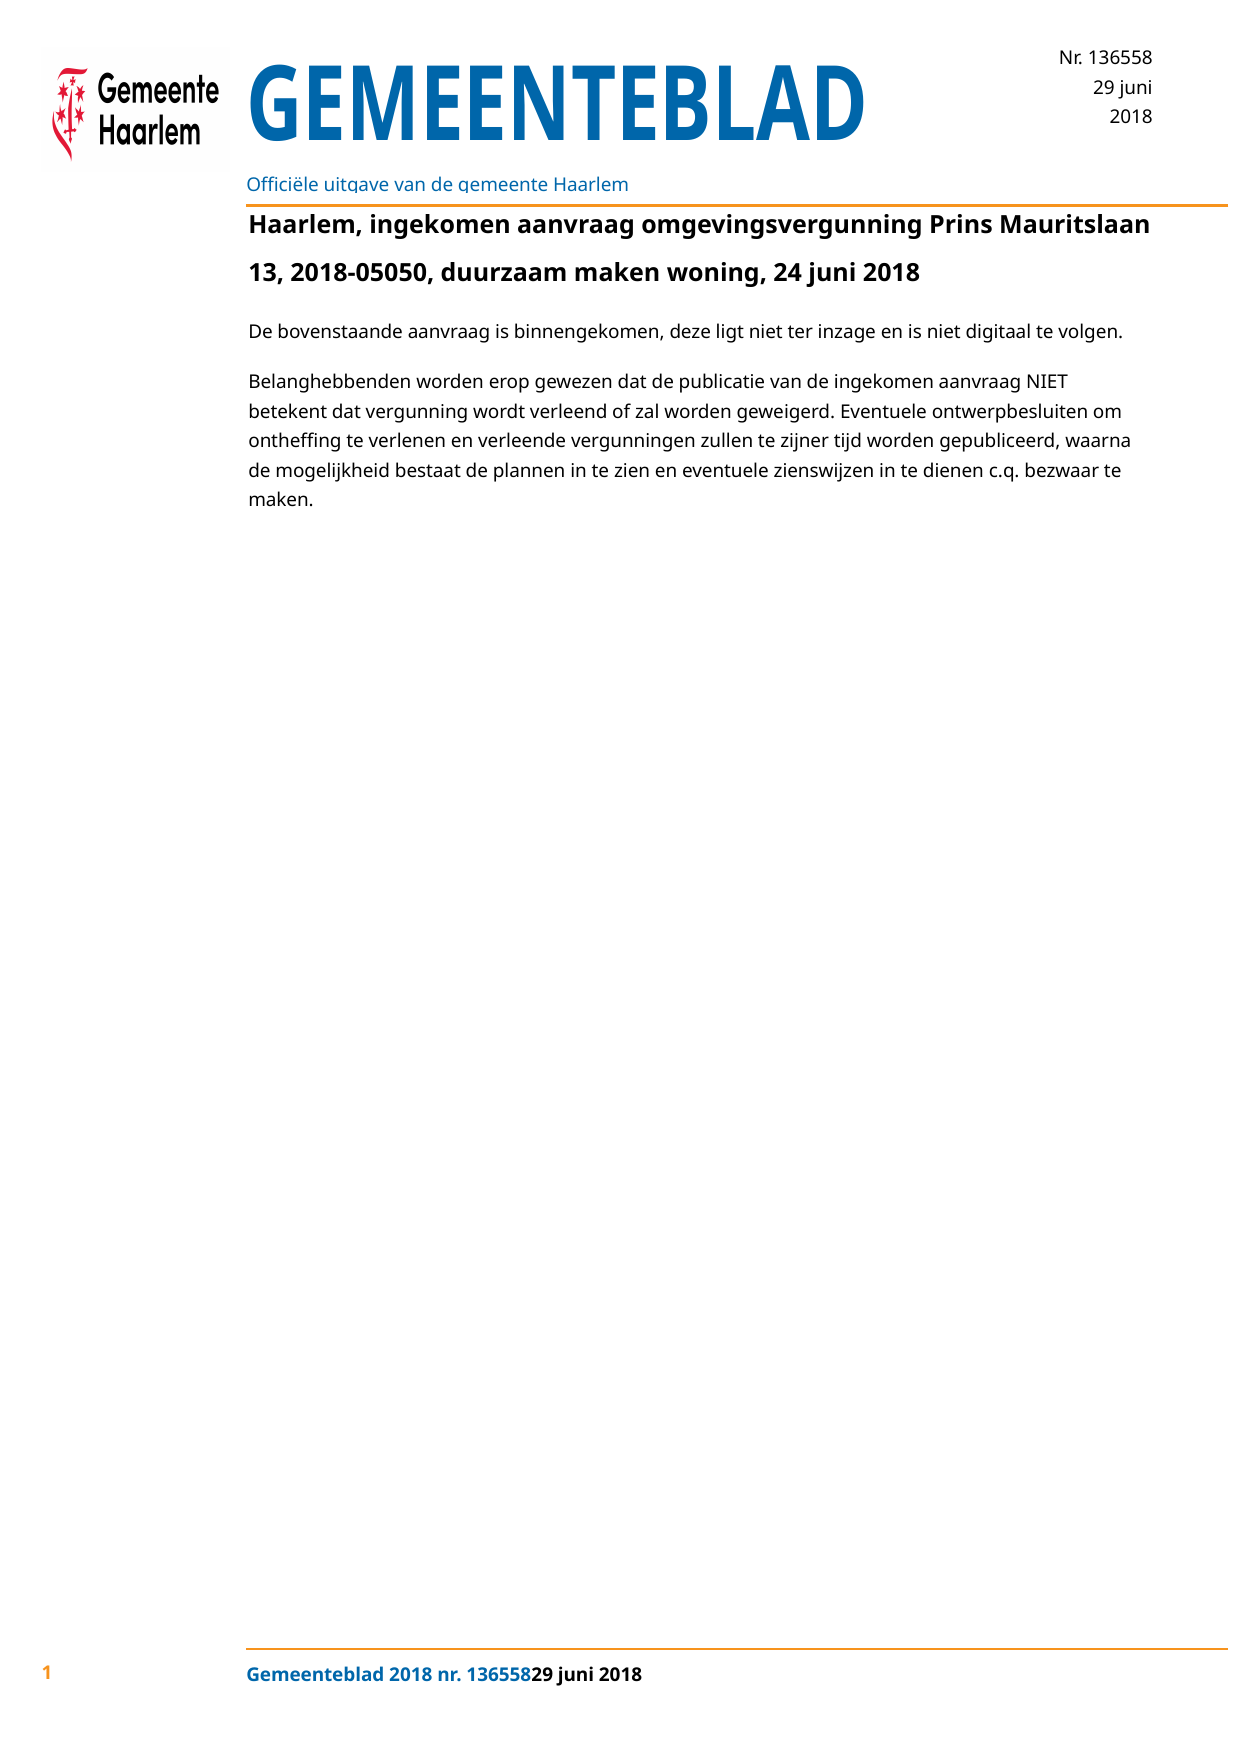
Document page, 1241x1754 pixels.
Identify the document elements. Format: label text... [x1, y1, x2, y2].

picture [41, 47, 231, 172]
text Belanghebbenden worden erop gewezen dat de publicatie van de ingekomen aanvraag NIET betekent dat vergunning wordt verleend of zal worden geweigerd. Eventuele ontwerpbesluiten om ontheffing te verlenen en verleende vergunningen zullen te zijner tijd worden gepubliceerd, waarna de mogelijkheid bestaat de plannen in te zien en eventuele zienswijzen in te dienen c.q. bezwaar te maken. [248, 368, 1152, 512]
text De bovenstaande aanvraag is binnengekomen, deze ligt niet ter inzage en is niet digitaal te volgen. [248, 318, 1152, 344]
text Haarlem, ingekomen aanvraag omgevingsvergunning Prins Mauritslaan 13, 2018-05050, duurzaam maken woning, 24 juni 2018 [248, 207, 1152, 288]
